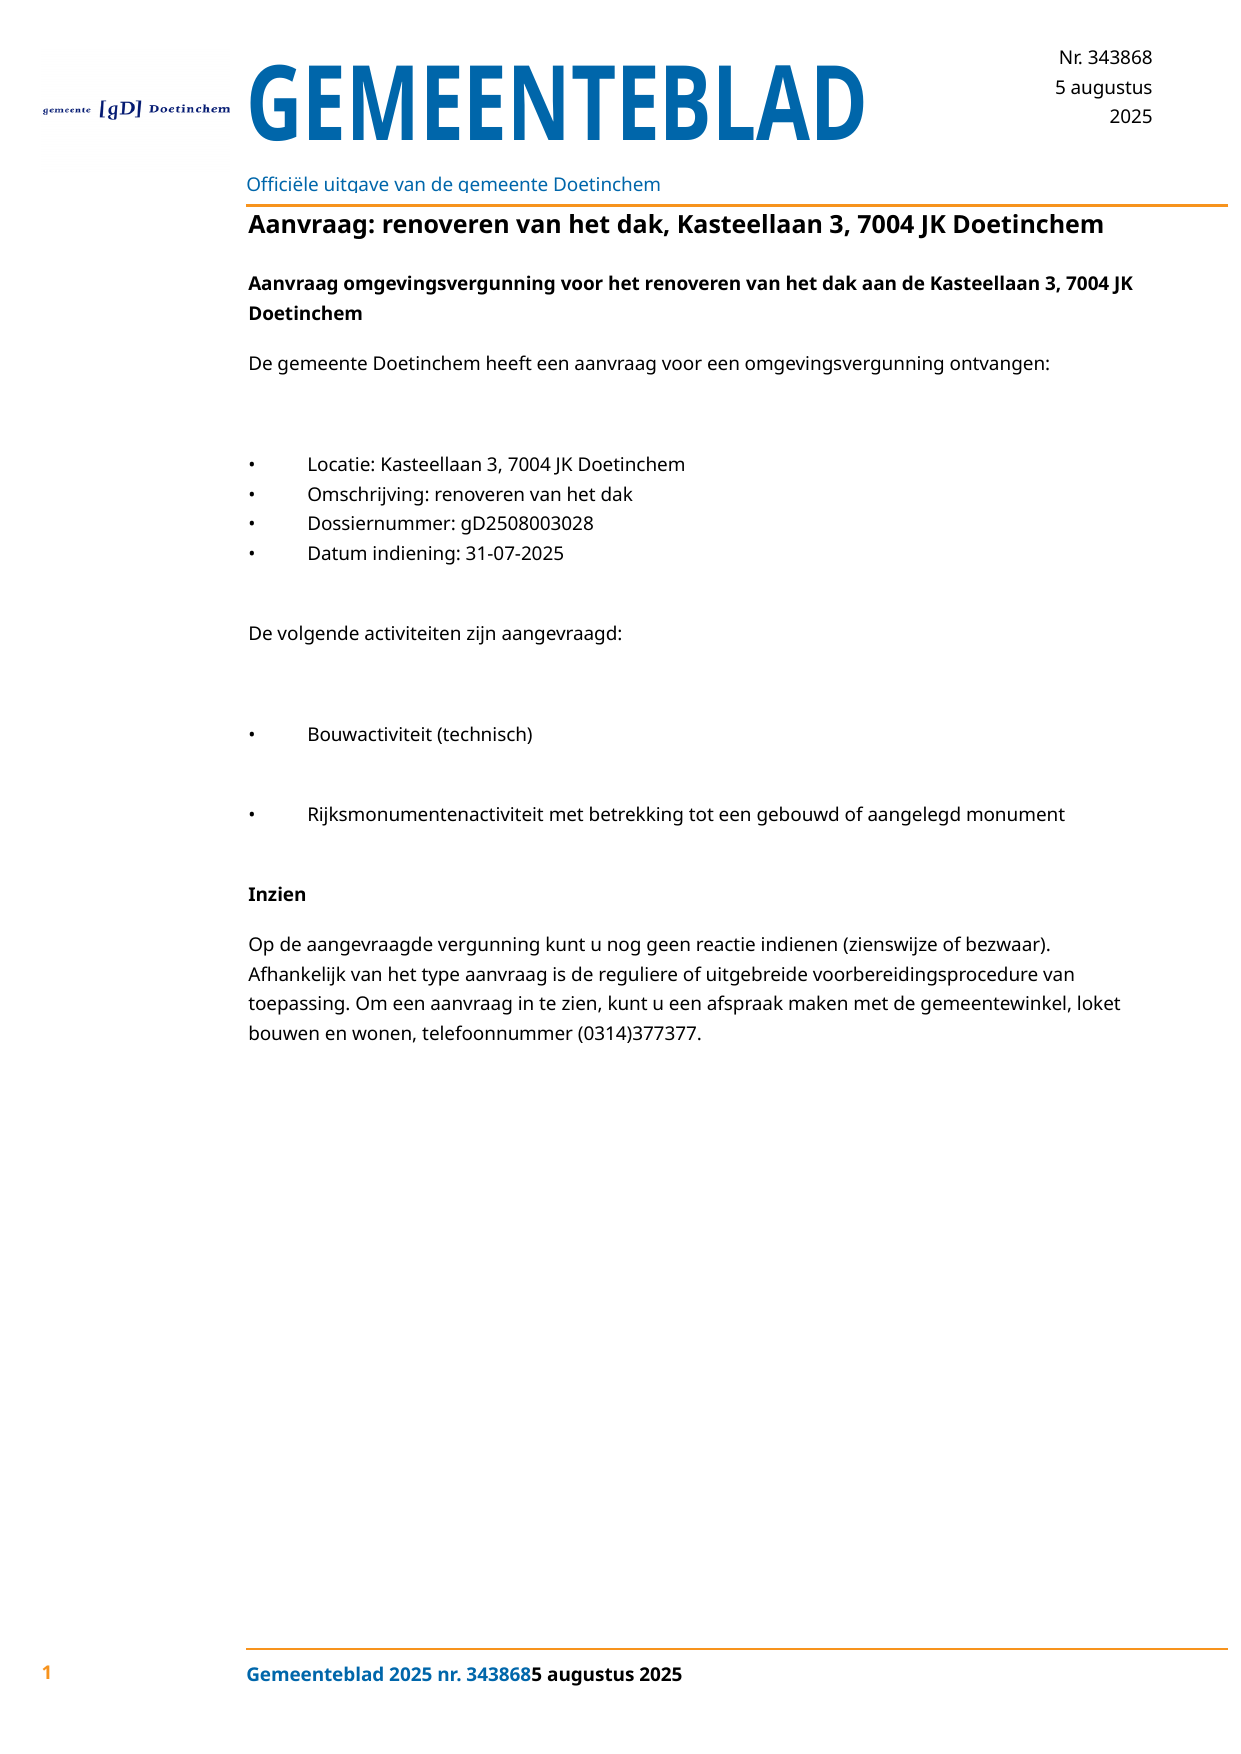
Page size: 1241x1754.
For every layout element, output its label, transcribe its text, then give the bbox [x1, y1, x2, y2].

text Aanvraag: renoveren van het dak, Kasteellaan 3, 7004 JK Doetinchem [248, 207, 1152, 241]
list Datum indiening: 31-07-2025 [248, 540, 1152, 566]
text De gemeente Doetinchem heeft een aanvraag voor een omgevingsvergunning ontvangen: [248, 350, 1152, 376]
picture [41, 47, 231, 172]
text De volgende activiteiten zijn aangevraagd: [248, 620, 1152, 646]
list Locatie: Kasteellaan 3, 7004 JK Doetinchem [248, 451, 1152, 477]
text Inzien [248, 881, 1152, 906]
text Aanvraag omgevingsvergunning voor het renoveren van het dak aan de Kasteellaan 3, 7004 JK Doetinchem [248, 270, 1152, 326]
list Rijksmonumentenactiviteit met betrekking tot een gebouwd of aangelegd monument [248, 801, 1152, 826]
list Omschrijving: renoveren van het dak [248, 481, 1152, 506]
text Op de aangevraagde vergunning kunt u nog geen reactie indienen (zienswijze of bezwaar). Afhankelijk van het type aanvraag is de reguliere of uitgebreide voorbereidingsprocedure van toepassing. Om een aanvraag in te zien, kunt u een afspraak maken met de gemeentewinkel, loket bouwen en wonen, telefoonnummer (0314)377377. [248, 931, 1152, 1046]
list Bouwactiviteit (technisch) [248, 721, 1152, 746]
list Dossiernummer: gD2508003028 [248, 510, 1152, 536]
